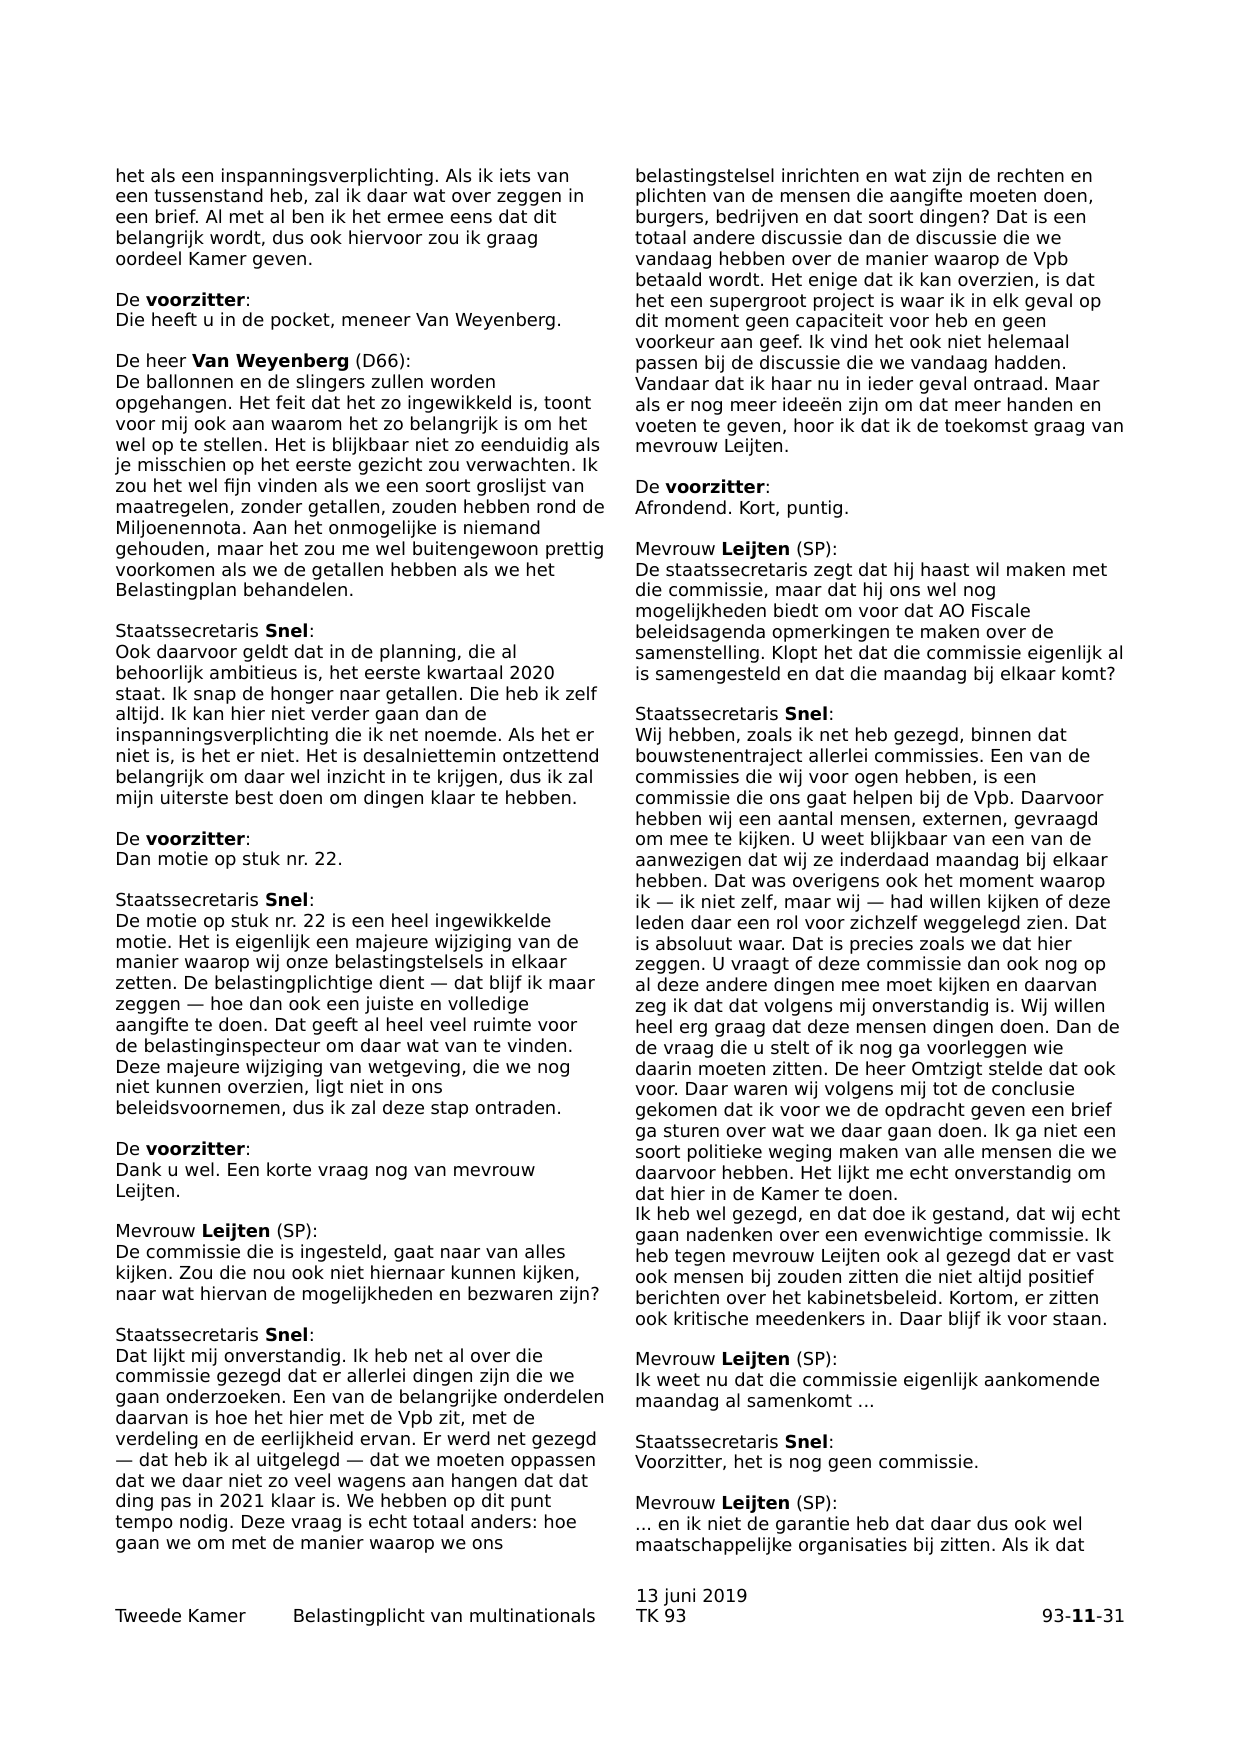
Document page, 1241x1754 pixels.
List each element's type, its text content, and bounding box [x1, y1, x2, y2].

text Staatssecretaris Snel: [115, 890, 605, 911]
text De motie op stuk nr. 22 is een heel ingewikkelde motie. Het is eigenlijk een majeure wijziging van de manier waarop wij onze belastingstelsels in elkaar zetten. De belastingplichtige dient — dat blijf ik maar zeggen — hoe dan ook een juiste en volledige aangifte te doen. Dat geeft al heel veel ruimte voor de belastinginspecteur om daar wat van te vinden. Deze majeure wijziging van wetgeving, die we nog niet kunnen overzien, ligt niet in ons beleidsvoornemen, dus ik zal deze stap ontraden. [115, 911, 605, 1119]
text Ik weet nu dat die commissie eigenlijk aankomende maandag al samenkomt ... [635, 1370, 1125, 1412]
text Die heeft u in de pocket, meneer Van Weyenberg. [115, 310, 605, 331]
text De ballonnen en de slingers zullen worden opgehangen. Het feit dat het zo ingewikkeld is, toont voor mij ook aan waarom het zo belangrijk is om het wel op te stellen. Het is blijkbaar niet zo eenduidig als je misschien op het eerste gezicht zou verwachten. Ik zou het wel fijn vinden als we een soort groslijst van maatregelen, zonder getallen, zouden hebben rond de Miljoenennota. Aan het onmogelijke is niemand gehouden, maar het zou me wel buitengewoon prettig voorkomen als we de getallen hebben als we het Belastingplan behandelen. [115, 372, 605, 601]
text Staatssecretaris Snel: [115, 1324, 605, 1345]
text Staatssecretaris Snel: [635, 704, 1125, 725]
text De voorzitter: [115, 1139, 605, 1160]
text Ik heb wel gezegd, en dat doe ik gestand, dat wij echt gaan nadenken over een evenwichtige commissie. Ik heb tegen mevrouw Leijten ook al gezegd dat er vast ook mensen bij zouden zitten die niet altijd positief berichten over het kabinetsbeleid. Kortom, er zitten ook kritische meedenkers in. Daar blijf ik voor staan. [635, 1204, 1125, 1329]
text Mevrouw Leijten (SP): [115, 1221, 605, 1242]
text De heer Van Weyenberg (D66): [115, 351, 605, 372]
text Staatssecretaris Snel: [115, 621, 605, 642]
text Dan motie op stuk nr. 22. [115, 849, 605, 870]
text Mevrouw Leijten (SP): [635, 1349, 1125, 1370]
text Voorzitter, het is nog geen commissie. [635, 1452, 1125, 1473]
text Ook daarvoor geldt dat in de planning, die al behoorlijk ambitieus is, het eerste kwartaal 2020 staat. Ik snap de honger naar getallen. Die heb ik zelf altijd. Ik kan hier niet verder gaan dan de inspanningsverplichting die ik net noemde. Als het er niet is, is het er niet. Het is desalniettemin ontzettend belangrijk om daar wel inzicht in te krijgen, dus ik zal mijn uiterste best doen om dingen klaar te hebben. [115, 642, 605, 808]
text Mevrouw Leijten (SP): [635, 1493, 1125, 1514]
text De commissie die is ingesteld, gaat naar van alles kijken. Zou die nou ook niet hiernaar kunnen kijken, naar wat hiervan de mogelijkheden en bezwaren zijn? [115, 1242, 605, 1304]
text Dat lijkt mij onverstandig. Ik heb net al over die commissie gezegd dat er allerlei dingen zijn die we gaan onderzoeken. Een van de belangrijke onderdelen daarvan is hoe het hier met de Vpb zit, met de verdeling en de eerlijkheid ervan. Er werd net gezegd — dat heb ik al uitgelegd — dat we moeten oppassen dat we daar niet zo veel wagens aan hangen dat dat ding pas in 2021 klaar is. We hebben op dit punt tempo nodig. Deze vraag is echt totaal anders: hoe gaan we om met de manier waarop we ons [115, 1345, 605, 1554]
text De voorzitter: [115, 828, 605, 849]
text De voorzitter: [115, 289, 605, 310]
text Afrondend. Kort, puntig. [635, 498, 1125, 518]
text Staatssecretaris Snel: [635, 1432, 1125, 1452]
text het als een inspanningsverplichting. Als ik iets van een tussenstand heb, zal ik daar wat over zeggen in een brief. Al met al ben ik het ermee eens dat dit belangrijk wordt, dus ook hiervoor zou ik graag oordeel Kamer geven. [115, 165, 605, 269]
text belastingstelsel inrichten en wat zijn de rechten en plichten van de mensen die aangifte moeten doen, burgers, bedrijven en dat soort dingen? Dat is een totaal andere discussie dan de discussie die we vandaag hebben over de manier waarop de Vpb betaald wordt. Het enige dat ik kan overzien, is dat het een supergroot project is waar ik in elk geval op dit moment geen capaciteit voor heb en geen voorkeur aan geef. Ik vind het ook niet helemaal passen bij de discussie die we vandaag hadden. Vandaar dat ik haar nu in ieder geval ontraad. Maar als er nog meer ideeën zijn om dat meer handen en voeten te geven, hoor ik dat ik de toekomst graag van mevrouw Leijten. [635, 165, 1125, 457]
text Mevrouw Leijten (SP): [635, 538, 1125, 559]
text Dank u wel. Een korte vraag nog van mevrouw Leijten. [115, 1160, 605, 1201]
text ... en ik niet de garantie heb dat daar dus ook wel maatschappelijke organisaties bij zitten. Als ik dat [635, 1514, 1125, 1556]
text Wij hebben, zoals ik net heb gezegd, binnen dat bouwstenentraject allerlei commissies. Een van de commissies die wij voor ogen hebben, is een commissie die ons gaat helpen bij de Vpb. Daarvoor hebben wij een aantal mensen, externen, gevraagd om mee te kijken. U weet blijkbaar van een van de aanwezigen dat wij ze inderdaad maandag bij elkaar hebben. Dat was overigens ook het moment waarop ik — ik niet zelf, maar wij — had willen kijken of deze leden daar een rol voor zichzelf weggelegd zien. Dat is absoluut waar. Dat is precies zoals we dat hier zeggen. U vraagt of deze commissie dan ook nog op al deze andere dingen mee moet kijken en daarvan zeg ik dat dat volgens mij onverstandig is. Wij willen heel erg graag dat deze mensen dingen doen. Dan de de vraag die u stelt of ik nog ga voorleggen wie daarin moeten zitten. De heer Omtzigt stelde dat ook voor. Daar waren wij volgens mij tot de conclusie gekomen dat ik voor we de opdracht geven een brief ga sturen over wat we daar gaan doen. Ik ga niet een soort politieke weging maken van alle mensen die we daarvoor hebben. Het lijkt me echt onverstandig om dat hier in de Kamer te doen. [635, 725, 1125, 1204]
text De voorzitter: [635, 477, 1125, 498]
text De staatssecretaris zegt dat hij haast wil maken met die commissie, maar dat hij ons wel nog mogelijkheden biedt om voor dat AO Fiscale beleidsagenda opmerkingen te maken over de samenstelling. Klopt het dat die commissie eigenlijk al is samengesteld en dat die maandag bij elkaar komt? [635, 559, 1125, 684]
